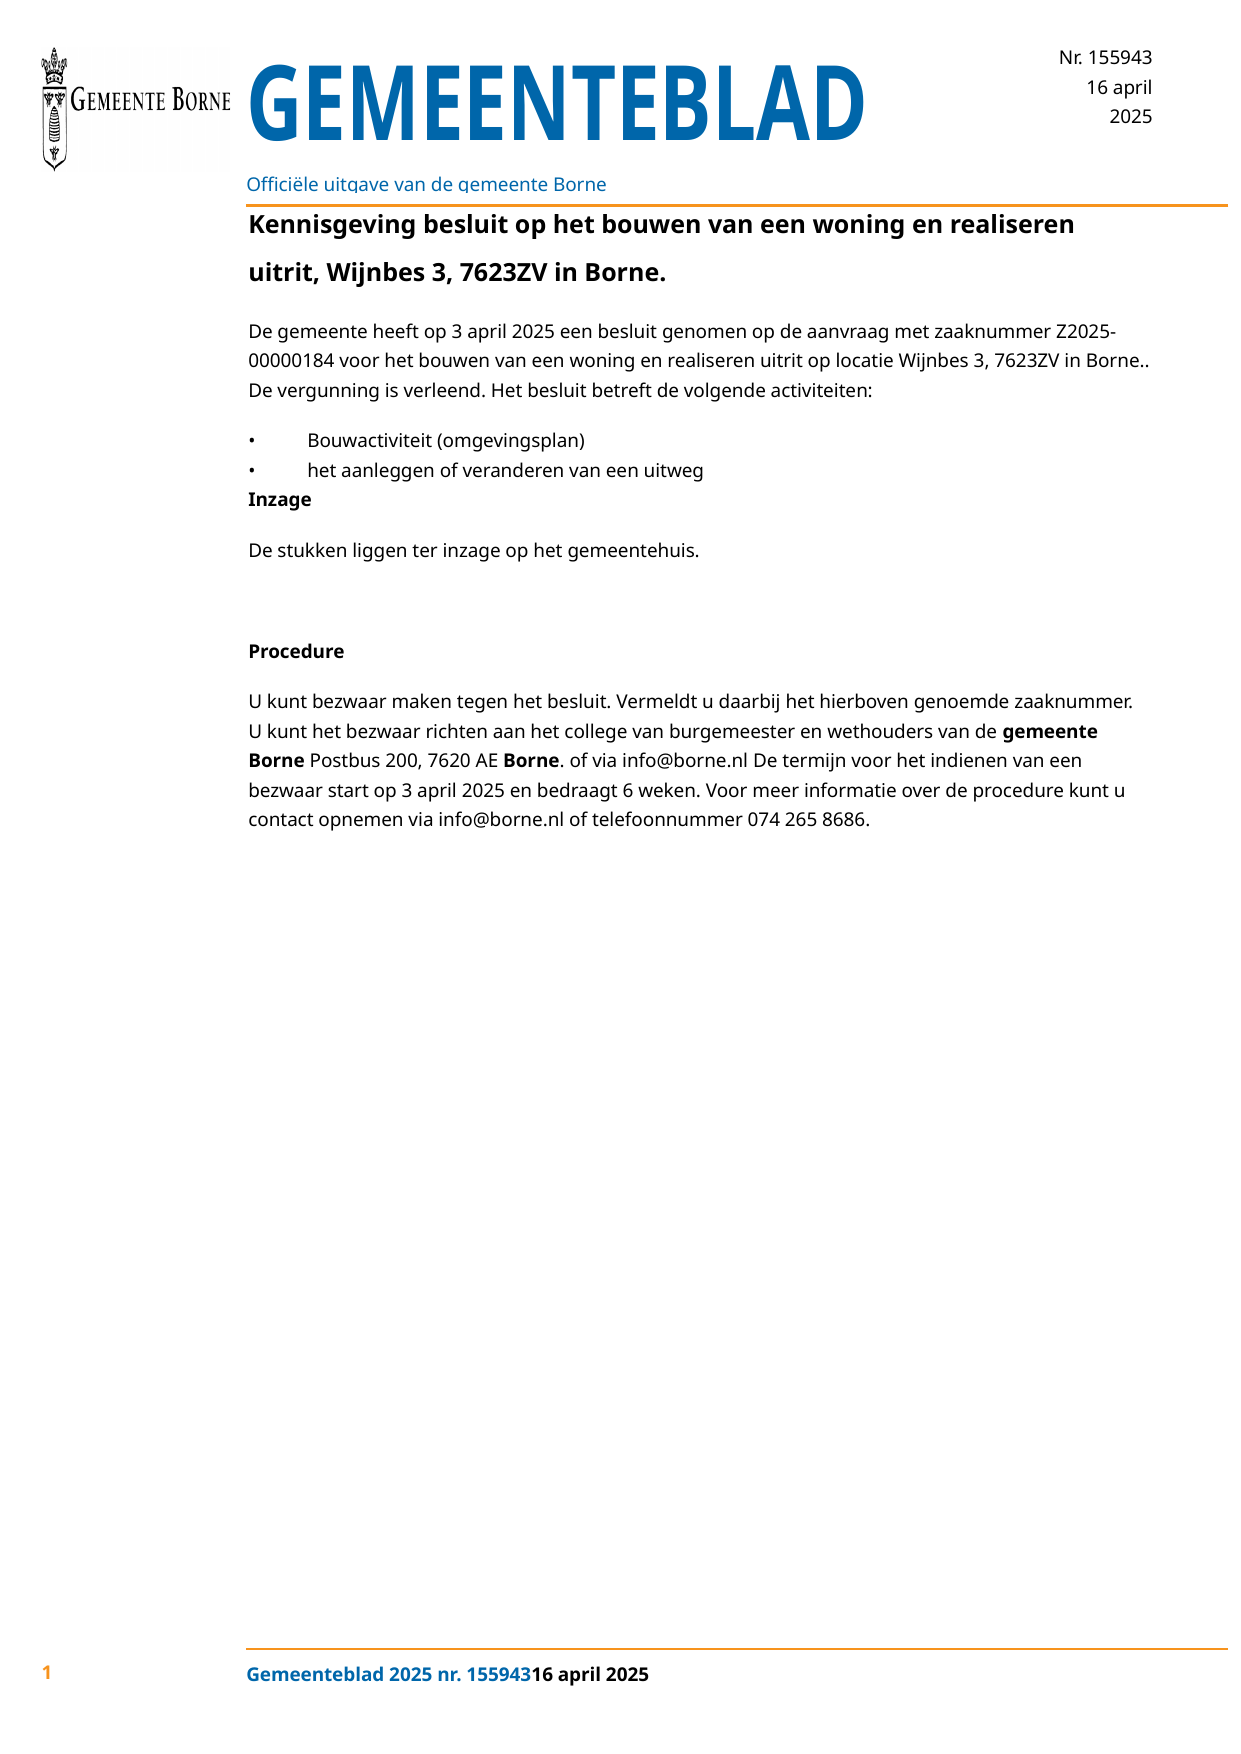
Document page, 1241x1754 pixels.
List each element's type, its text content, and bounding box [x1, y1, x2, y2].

text Kennisgeving besluit op het bouwen van een woning en realiseren uitrit, Wijnbes 3, 7623ZV in Borne. [248, 207, 1152, 288]
text U kunt bezwaar maken tegen het besluit. Vermeldt u daarbij het hierboven genoemde zaaknummer. U kunt het bezwaar richten aan het college van burgemeester en wethouders van de gemeente Borne Postbus 200, 7620 AE Borne. of via info@borne.nl De termijn voor het indienen van een bezwaar start op 3 april 2025 en bedraagt 6 weken. Voor meer informatie over de procedure kunt u contact opnemen via info@borne.nl of telefoonnummer 074 265 8686. [248, 688, 1152, 832]
text Procedure [248, 638, 1152, 664]
list Bouwactiviteit (omgevingsplan) [248, 427, 1152, 453]
text De gemeente heeft op 3 april 2025 een besluit genomen op de aanvraag met zaaknummer Z2025-00000184 voor het bouwen van een woning en realiseren uitrit op locatie Wijnbes 3, 7623ZV in Borne.. De vergunning is verleend. Het besluit betreft de volgende activiteiten: [248, 318, 1152, 403]
picture [41, 47, 231, 172]
list het aanleggen of veranderen van een uitweg [248, 457, 1152, 483]
text Inzage [248, 487, 1152, 512]
text De stukken liggen ter inzage op het gemeentehuis. [248, 537, 1152, 563]
